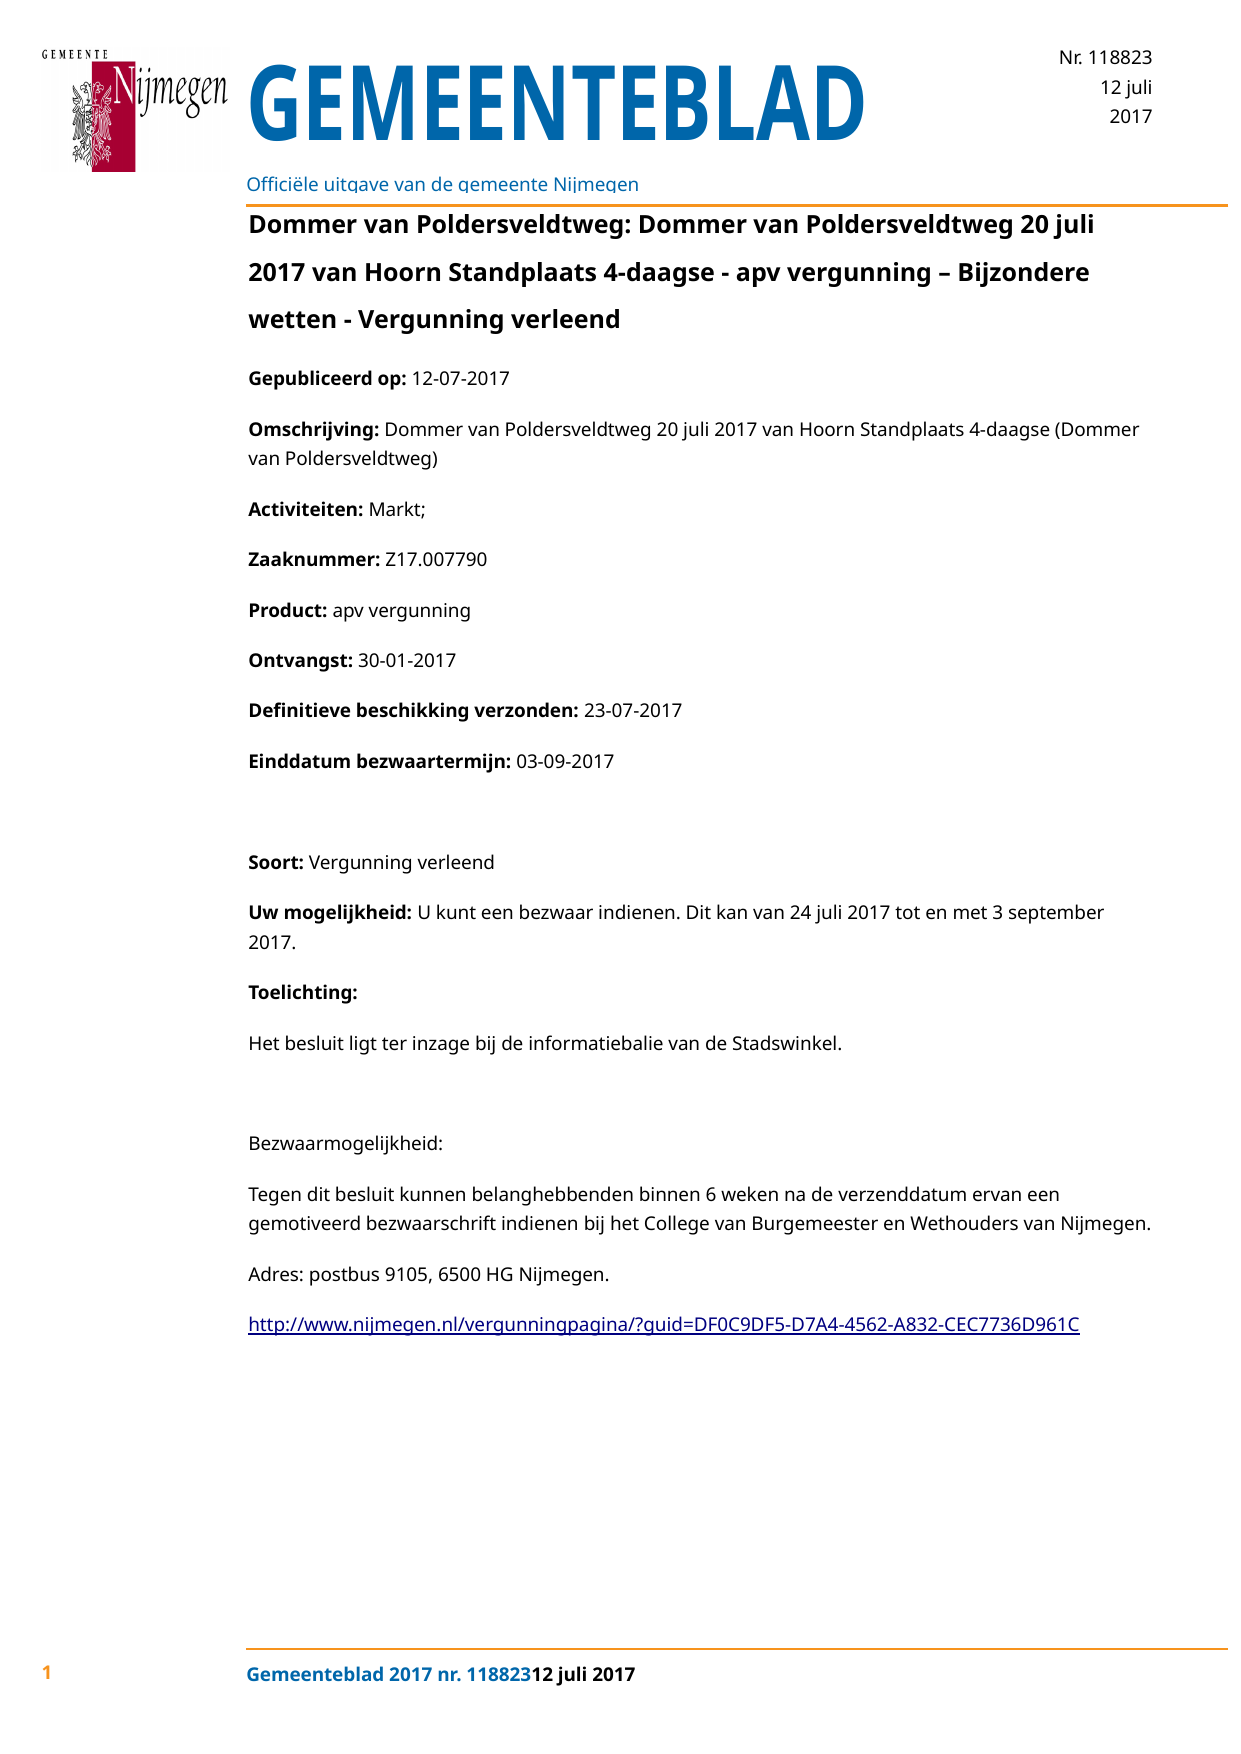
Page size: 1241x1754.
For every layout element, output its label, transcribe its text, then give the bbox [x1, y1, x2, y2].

text Het besluit ligt ter inzage bij de informatiebalie van de Stadswinkel. [248, 1030, 1152, 1055]
text Gepubliceerd op: 12-07-2017 [248, 366, 1152, 391]
text Zaaknummer: Z17.007790 [248, 546, 1152, 572]
text Dommer van Poldersveldtweg: Dommer van Poldersveldtweg 20 juli 2017 van Hoorn Standplaats 4-daagse - apv vergunning – Bijzondere wetten - Vergunning verleend [248, 207, 1152, 336]
text Activiteiten: Markt; [248, 496, 1152, 522]
text Ontvangst: 30-01-2017 [248, 647, 1152, 673]
text Uw mogelijkheid: U kunt een bezwaar indienen. Dit kan van 24 juli 2017 tot en met 3 september 2017. [248, 899, 1152, 954]
text Omschrijving: Dommer van Poldersveldtweg 20 juli 2017 van Hoorn Standplaats 4-daagse (Dommer van Poldersveldtweg) [248, 416, 1152, 471]
text Bezwaarmogelijkheid: [248, 1131, 1152, 1156]
text Product: apv vergunning [248, 597, 1152, 622]
text Toelichting: [248, 979, 1152, 1005]
text Tegen dit besluit kunnen belanghebbenden binnen 6 weken na de verzenddatum ervan een gemotiveerd bezwaarschrift indienen bij het College van Burgemeester en Wethouders van Nijmegen. [248, 1181, 1152, 1236]
text Soort: Vergunning verleend [248, 849, 1152, 874]
text Definitieve beschikking verzonden: 23-07-2017 [248, 698, 1152, 723]
text http://www.nijmegen.nl/vergunningpagina/?guid=DF0C9DF5-D7A4-4562-A832-CEC7736D961C [248, 1311, 1152, 1337]
text Adres: postbus 9105, 6500 HG Nijmegen. [248, 1261, 1152, 1287]
picture [41, 47, 231, 172]
text Einddatum bezwaartermijn: 03-09-2017 [248, 748, 1152, 774]
